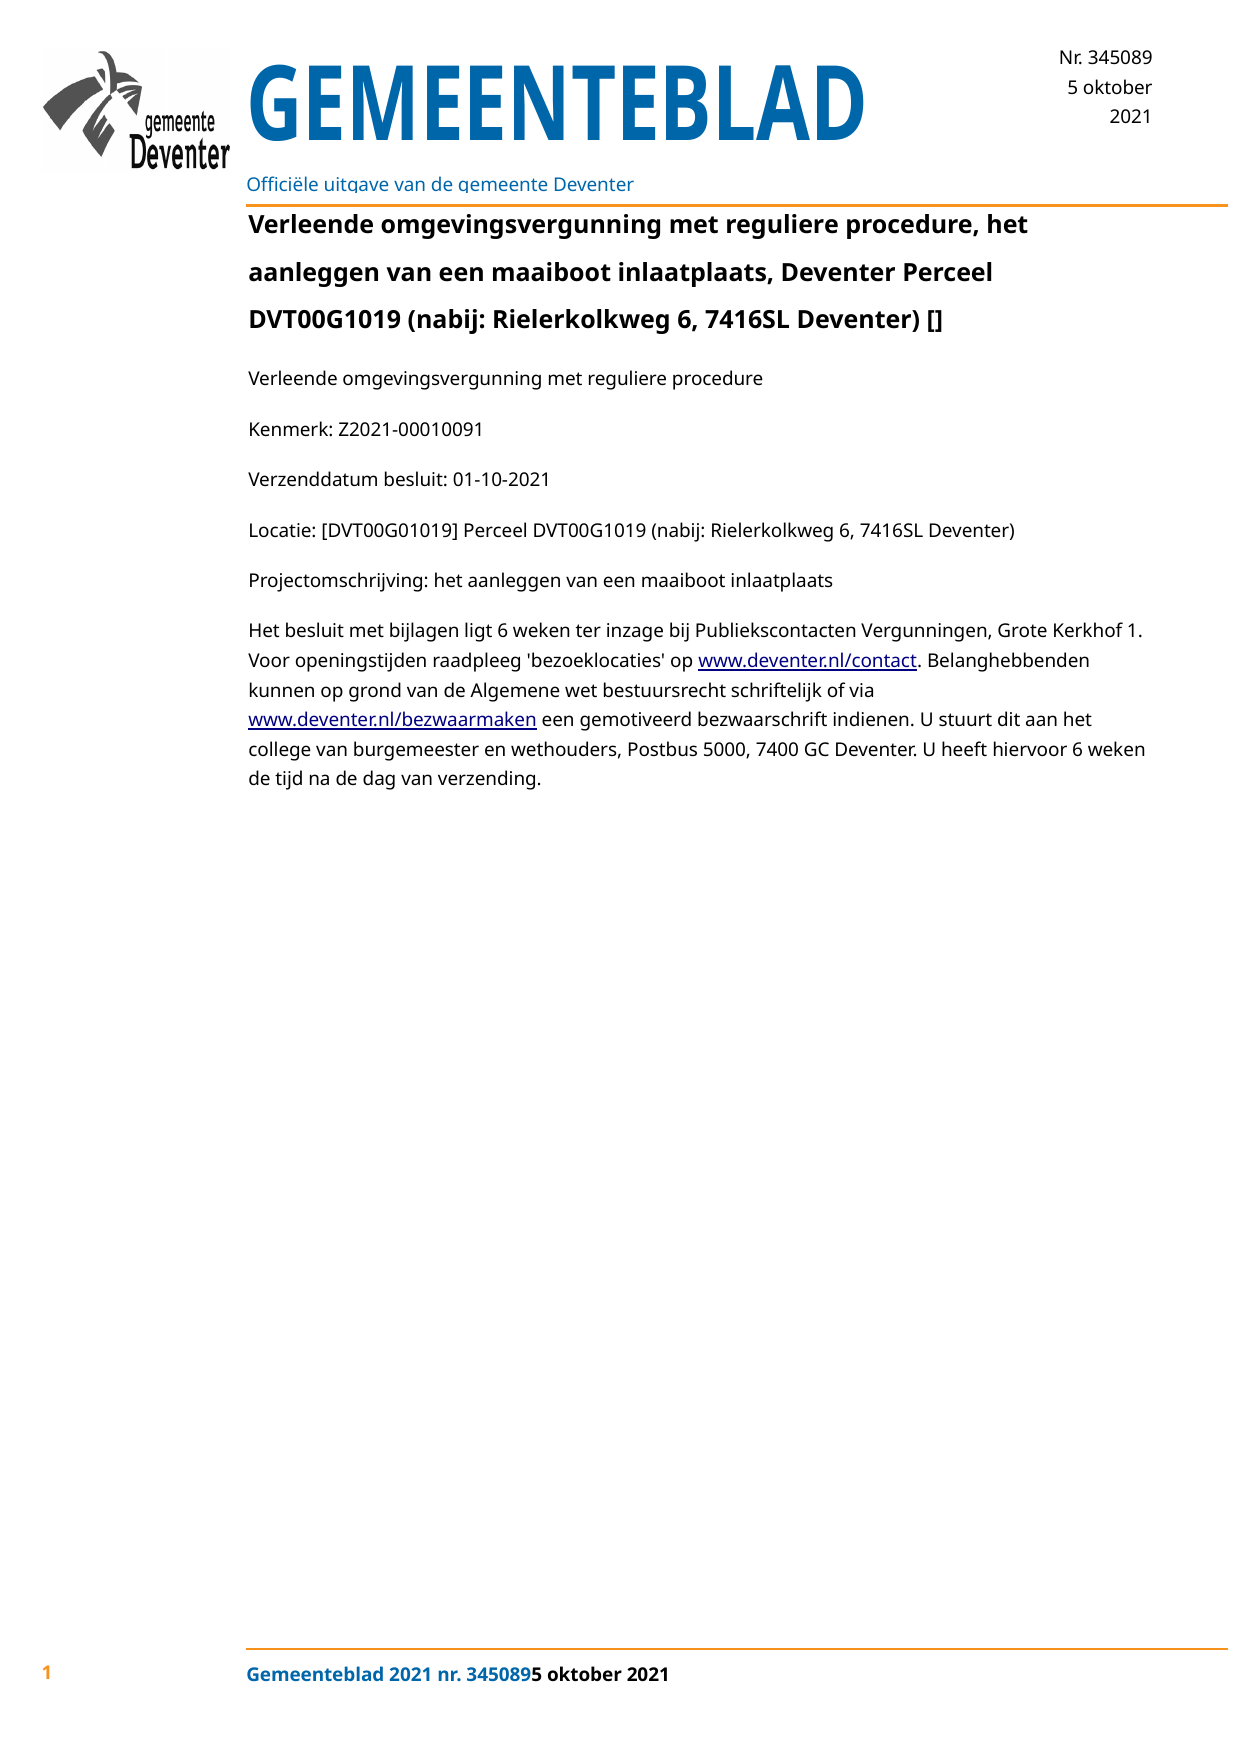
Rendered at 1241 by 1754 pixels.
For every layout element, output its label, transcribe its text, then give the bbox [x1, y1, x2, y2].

text Het besluit met bijlagen ligt 6 weken ter inzage bij Publiekscontacten Vergunningen, Grote Kerkhof 1. Voor openingstijden raadpleeg 'bezoeklocaties' op www.deventer.nl/contact. Belanghebbenden kunnen op grond van de Algemene wet bestuursrecht schriftelijk of via www.deventer.nl/bezwaarmaken een gemotiveerd bezwaarschrift indienen. U stuurt dit aan het college van burgemeester en wethouders, Postbus 5000, 7400 GC Deventer. U heeft hiervoor 6 weken de tijd na de dag van verzending. [248, 618, 1152, 791]
text Verzenddatum besluit: 01-10-2021 [248, 466, 1152, 492]
text Kenmerk: Z2021-00010091 [248, 416, 1152, 442]
text Verleende omgevingsvergunning met reguliere procedure [248, 366, 1152, 391]
text Verleende omgevingsvergunning met reguliere procedure, het aanleggen van een maaiboot inlaatplaats, Deventer Perceel DVT00G1019 (nabij: Rielerkolkweg 6, 7416SL Deventer) [] [248, 207, 1152, 336]
picture [41, 47, 231, 172]
text Projectomschrijving: het aanleggen van een maaiboot inlaatplaats [248, 567, 1152, 593]
text Locatie: [DVT00G01019] Perceel DVT00G1019 (nabij: Rielerkolkweg 6, 7416SL Deventer) [248, 517, 1152, 542]
